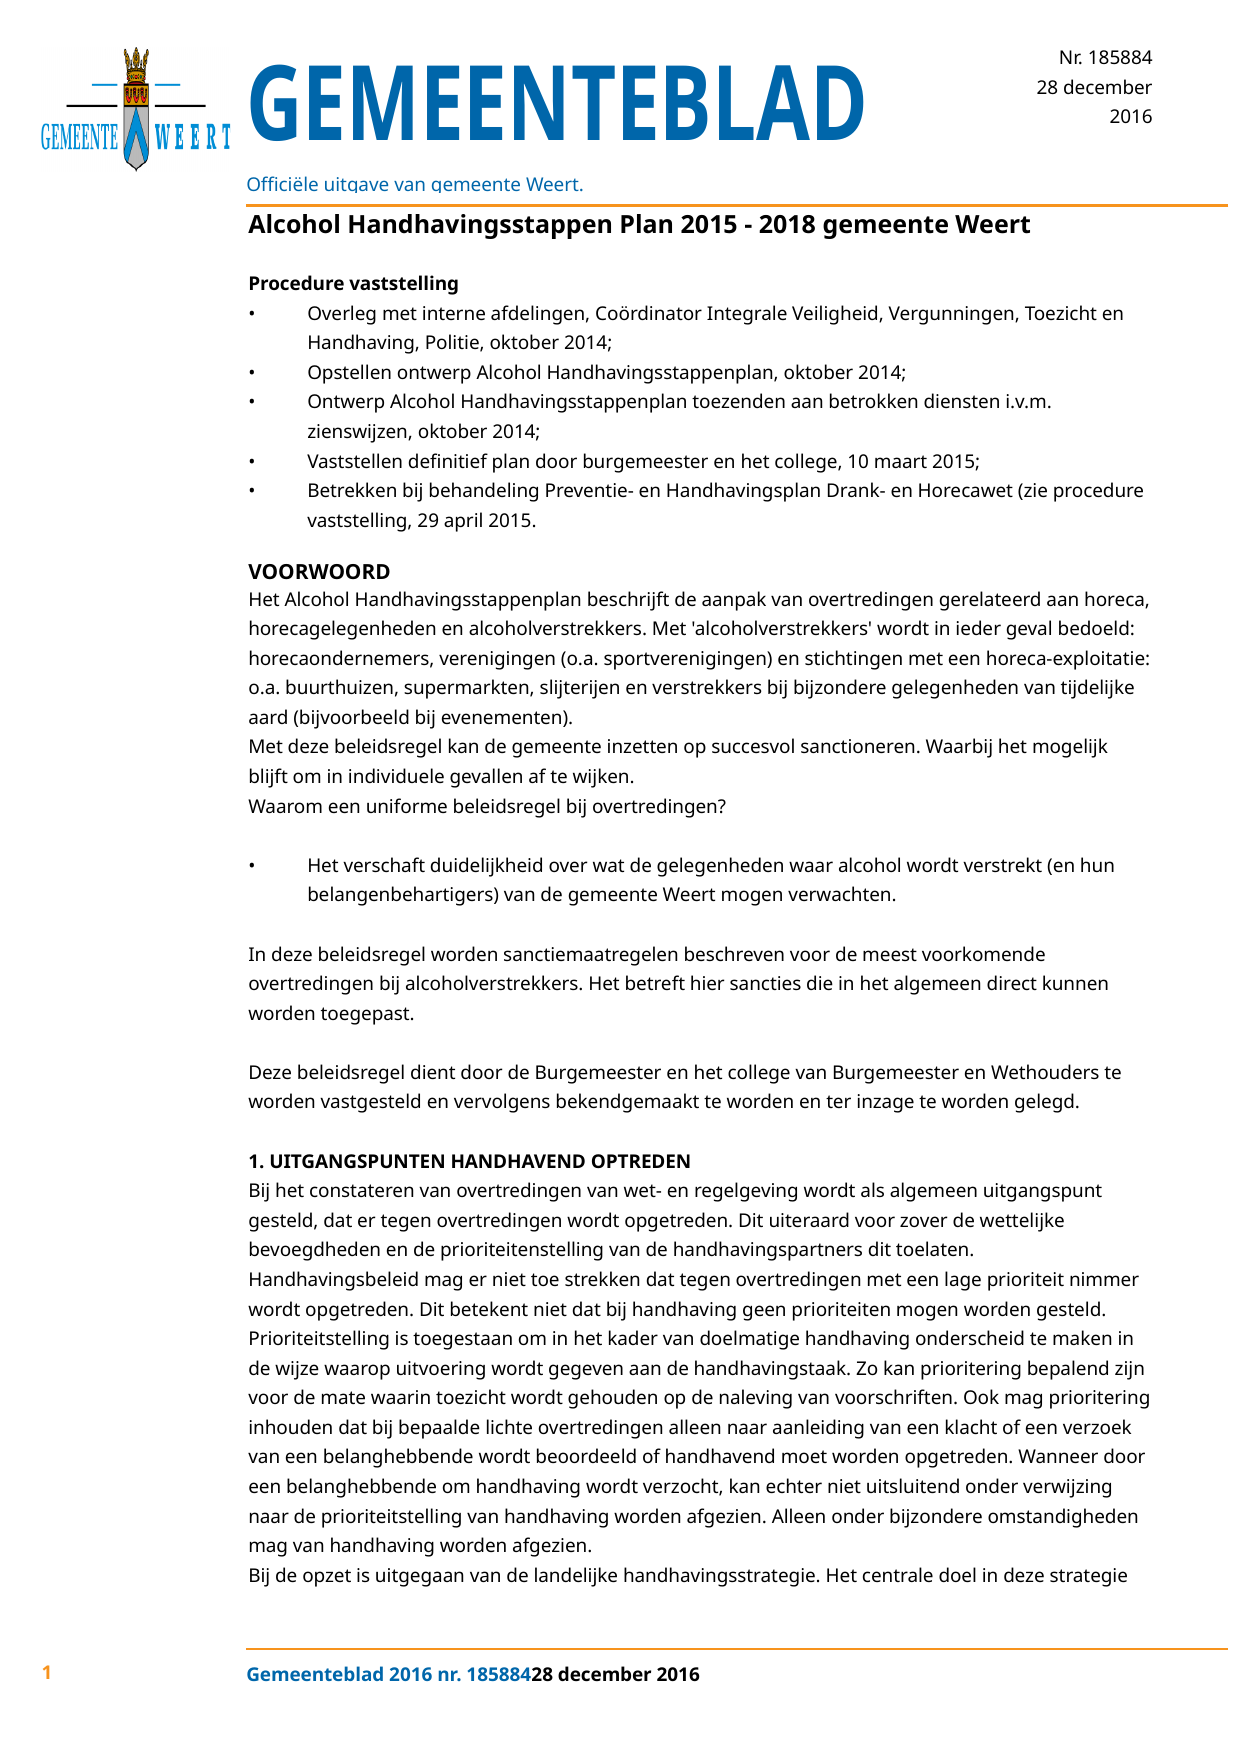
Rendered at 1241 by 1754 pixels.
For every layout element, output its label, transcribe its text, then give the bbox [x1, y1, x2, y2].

list Het verschaft duidelijkheid over wat de gelegenheden waar alcohol wordt verstrekt (en hun belangenbehartigers) van de gemeente Weert mogen verwachten. [248, 852, 1152, 907]
text Bij het constateren van overtredingen van wet- en regelgeving wordt als algemeen uitgangspunt gesteld, dat er tegen overtredingen wordt opgetreden. Dit uiteraard voor zover de wettelijke bevoegdheden en de prioriteitenstelling van de handhavingspartners dit toelaten. [248, 1177, 1152, 1262]
picture [41, 47, 231, 172]
text Het Alcohol Handhavingsstappenplan beschrijft de aanpak van overtredingen gerelateerd aan horeca, horecagelegenheden en alcoholverstrekkers. Met 'alcoholverstrekkers' wordt in ieder geval bedoeld: horecaondernemers, verenigingen (o.a. sportverenigingen) en stichtingen met een horeca-exploitatie: o.a. buurthuizen, supermarkten, slijterijen en verstrekkers bij bijzondere gelegenheden van tijdelijke aard (bijvoorbeeld bij evenementen). [248, 586, 1152, 730]
list Vaststellen definitief plan door burgemeester en het college, 10 maart 2015; [248, 448, 1152, 473]
text In deze beleidsregel worden sanctiemaatregelen beschreven voor de meest voorkomende overtredingen bij alcoholverstrekkers. Het betreft hier sancties die in het algemeen direct kunnen worden toegepast. [248, 941, 1152, 1026]
list Betrekken bij behandeling Preventie- en Handhavingsplan Drank- en Horecawet (zie procedure vaststelling, 29 april 2015. [248, 477, 1152, 533]
text Met deze beleidsregel kan de gemeente inzetten op succesvol sanctioneren. Waarbij het mogelijk blijft om in individuele gevallen af te wijken. [248, 734, 1152, 789]
text Bij de opzet is uitgegaan van de landelijke handhavingsstrategie. Het centrale doel in deze strategie [248, 1562, 1152, 1588]
text VOORWOORD [248, 557, 1152, 586]
text Waarom een uniforme beleidsregel bij overtredingen? [248, 793, 1152, 819]
text Alcohol Handhavingsstappen Plan 2015 - 2018 gemeente Weert [248, 207, 1152, 241]
text Handhavingsbeleid mag er niet toe strekken dat tegen overtredingen met een lage prioriteit nimmer wordt opgetreden. Dit betekent niet dat bij handhaving geen prioriteiten mogen worden gesteld. Prioriteitstelling is toegestaan om in het kader van doelmatige handhaving onderscheid te maken in de wijze waarop uitvoering wordt gegeven aan de handhavingstaak. Zo kan prioritering bepalend zijn voor de mate waarin toezicht wordt gehouden op de naleving van voorschriften. Ook mag prioritering inhouden dat bij bepaalde lichte overtredingen alleen naar aanleiding van een klacht of een verzoek van een belanghebbende wordt beoordeeld of handhavend moet worden opgetreden. Wanneer door een belanghebbende om handhaving wordt verzocht, kan echter niet uitsluitend onder verwijzing naar de prioriteitstelling van handhaving worden afgezien. Alleen onder bijzondere omstandigheden mag van handhaving worden afgezien. [248, 1266, 1152, 1558]
list Opstellen ontwerp Alcohol Handhavingsstappenplan, oktober 2014; [248, 359, 1152, 385]
text Deze beleidsregel dient door de Burgemeester en het college van Burgemeester en Wethouders te worden vastgesteld en vervolgens bekendgemaakt te worden en ter inzage te worden gelegd. [248, 1059, 1152, 1114]
text 1. UITGANGSPUNTEN HANDHAVEND OPTREDEN [248, 1148, 1152, 1174]
list Overleg met interne afdelingen, Coördinator Integrale Veiligheid, Vergunningen, Toezicht en Handhaving, Politie, oktober 2014; [248, 300, 1152, 355]
list Ontwerp Alcohol Handhavingsstappenplan toezenden aan betrokken diensten i.v.m. zienswijzen, oktober 2014; [248, 389, 1152, 444]
text Procedure vaststelling [248, 270, 1152, 296]
